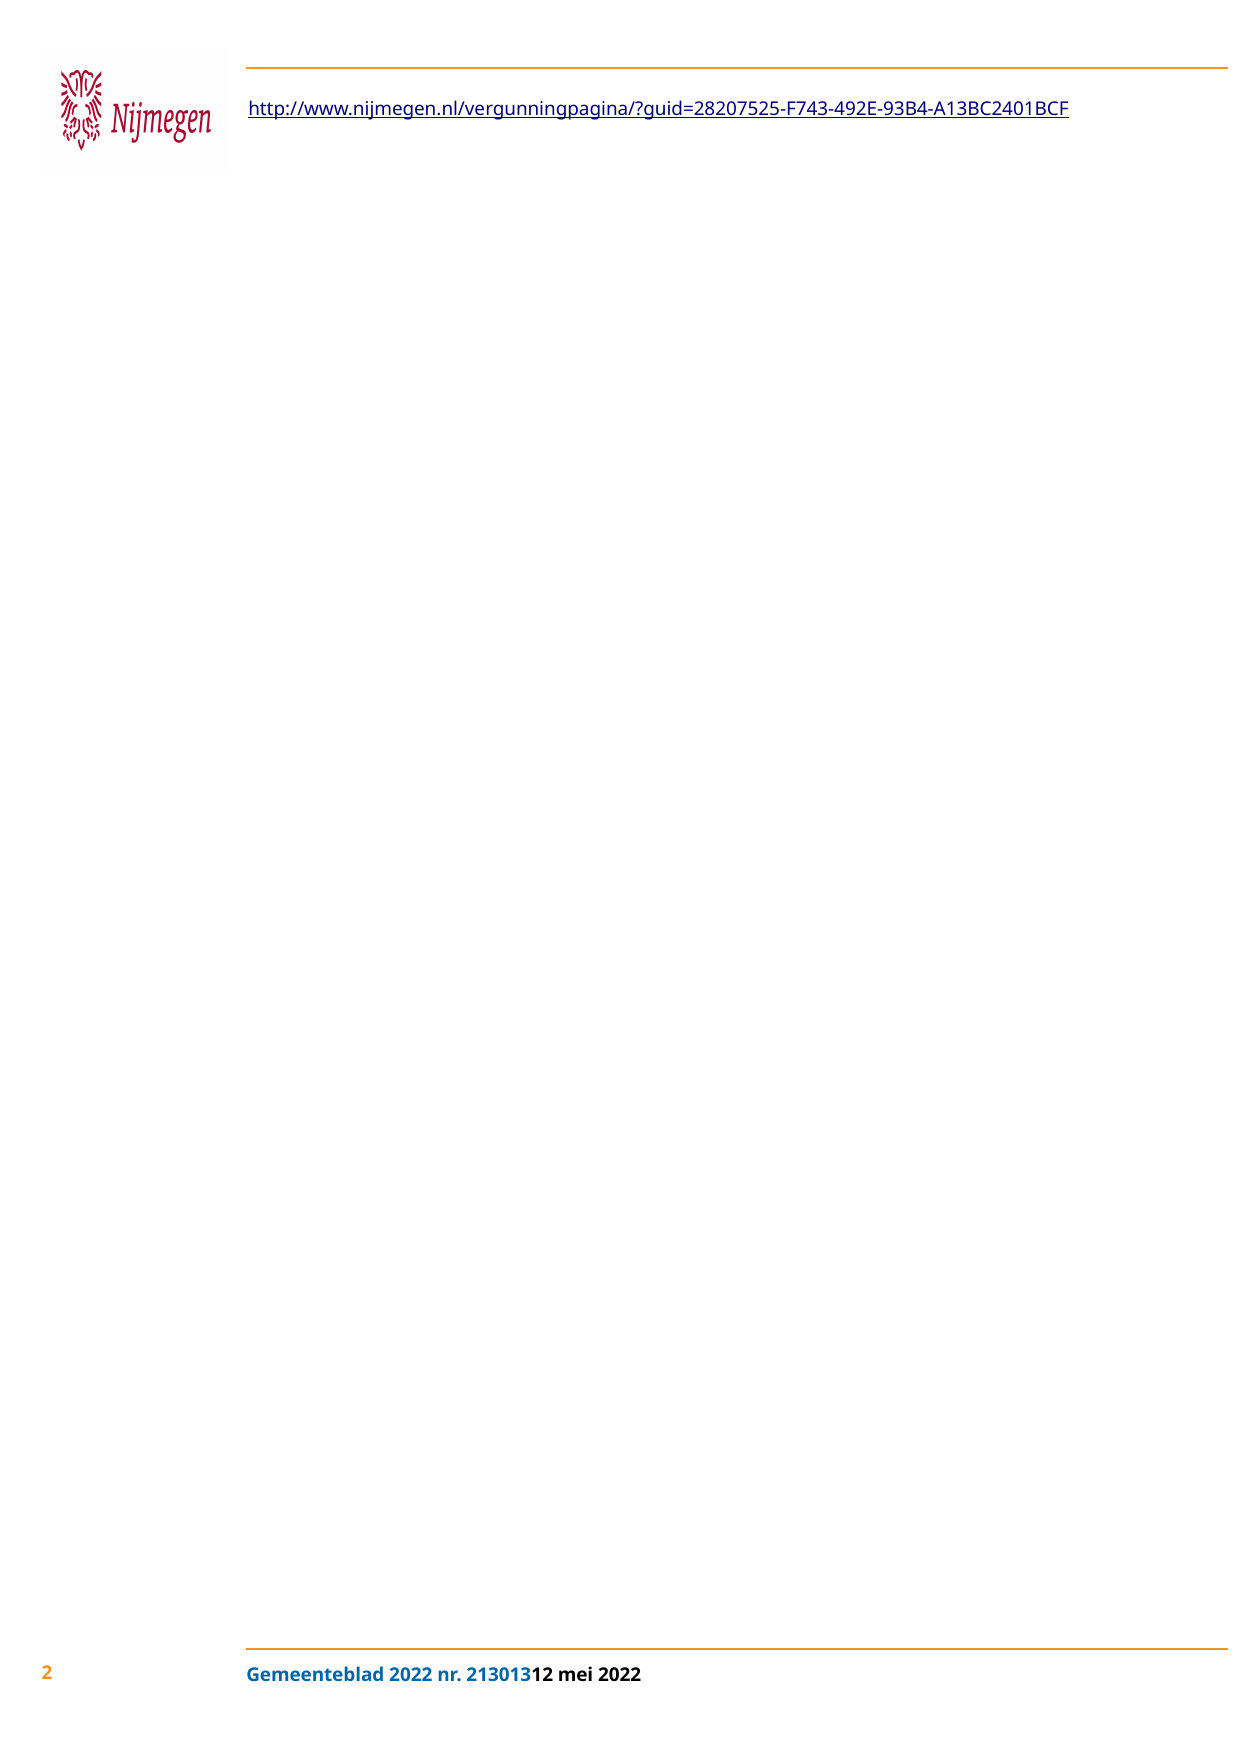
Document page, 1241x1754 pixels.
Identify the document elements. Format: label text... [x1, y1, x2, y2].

text http://www.nijmegen.nl/vergunningpagina/?guid=28207525-F743-492E-93B4-A13BC2401BCF [248, 95, 1152, 121]
picture [41, 47, 231, 172]
